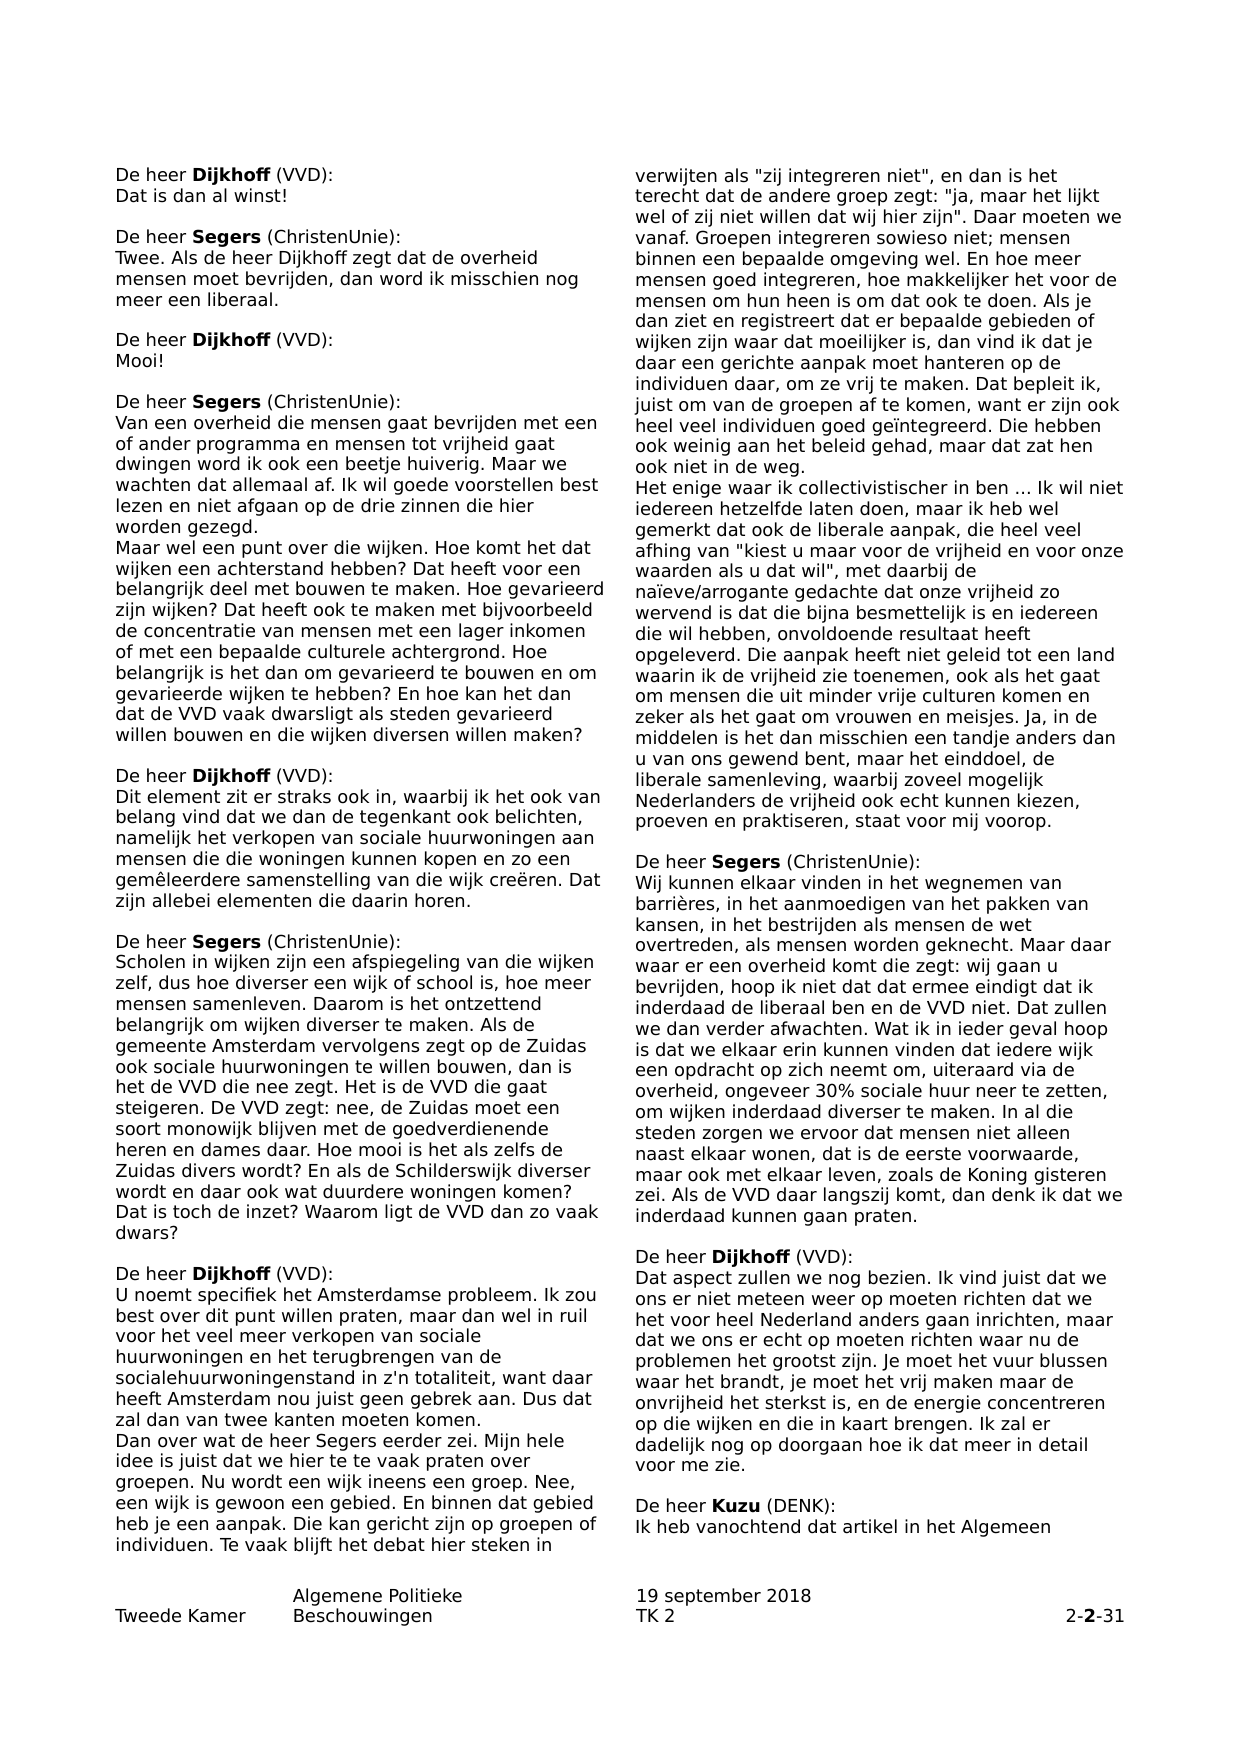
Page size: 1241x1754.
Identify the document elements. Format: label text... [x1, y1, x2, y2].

text U noemt specifiek het Amsterdamse probleem. Ik zou best over dit punt willen praten, maar dan wel in ruil voor het veel meer verkopen van sociale huurwoningen en het terugbrengen van de socialehuurwoningenstand in z'n totaliteit, want daar heeft Amsterdam nou juist geen gebrek aan. Dus dat zal dan van twee kanten moeten komen. [115, 1284, 605, 1430]
text De heer Kuzu (DENK): [635, 1496, 1125, 1517]
text Maar wel een punt over die wijken. Hoe komt het dat wijken een achterstand hebben? Dat heeft voor een belangrijk deel met bouwen te maken. Hoe gevarieerd zijn wijken? Dat heeft ook te maken met bijvoorbeeld de concentratie van mensen met een lager inkomen of met een bepaalde culturele achtergrond. Hoe belangrijk is het dan om gevarieerd te bouwen en om gevarieerde wijken te hebben? En hoe kan het dan dat de VVD vaak dwarsligt als steden gevarieerd willen bouwen en die wijken diversen willen maken? [115, 537, 605, 746]
text Ik heb vanochtend dat artikel in het Algemeen [635, 1517, 1125, 1537]
text Dan over wat de heer Segers eerder zei. Mijn hele idee is juist dat we hier te te vaak praten over groepen. Nu wordt een wijk ineens een groep. Nee, een wijk is gewoon een gebied. En binnen dat gebied heb je een aanpak. Die kan gericht zijn op groepen of individuen. Te vaak blijft het debat hier steken in [115, 1430, 605, 1555]
text Het enige waar ik collectivistischer in ben ... Ik wil niet iedereen hetzelfde laten doen, maar ik heb wel gemerkt dat ook de liberale aanpak, die heel veel afhing van "kiest u maar voor de vrijheid en voor onze waarden als u dat wil", met daarbij de naïeve/arrogante gedachte dat onze vrijheid zo wervend is dat die bijna besmettelijk is en iedereen die wil hebben, onvoldoende resultaat heeft opgeleverd. Die aanpak heeft niet geleid tot een land waarin ik de vrijheid zie toenemen, ook als het gaat om mensen die uit minder vrije culturen komen en zeker als het gaat om vrouwen en meisjes. Ja, in de middelen is het dan misschien een tandje anders dan u van ons gewend bent, maar het einddoel, de liberale samenleving, waarbij zoveel mogelijk Nederlanders de vrijheid ook echt kunnen kiezen, proeven en praktiseren, staat voor mij voorop. [635, 478, 1125, 832]
text Dit element zit er straks ook in, waarbij ik het ook van belang vind dat we dan de tegenkant ook belichten, namelijk het verkopen van sociale huurwoningen aan mensen die die woningen kunnen kopen en zo een gemêleerdere samenstelling van die wijk creëren. Dat zijn allebei elementen die daarin horen. [115, 786, 605, 911]
text Mooi! [115, 351, 605, 372]
text De heer Segers (ChristenUnie): [635, 852, 1125, 873]
text Scholen in wijken zijn een afspiegeling van die wijken zelf, dus hoe diverser een wijk of school is, hoe meer mensen samenleven. Daarom is het ontzettend belangrijk om wijken diverser te maken. Als de gemeente Amsterdam vervolgens zegt op de Zuidas ook sociale huurwoningen te willen bouwen, dan is het de VVD die nee zegt. Het is de VVD die gaat steigeren. De VVD zegt: nee, de Zuidas moet een soort monowijk blijven met de goedverdienende heren en dames daar. Hoe mooi is het als zelfs de Zuidas divers wordt? En als de Schilderswijk diverser wordt en daar ook wat duurdere woningen komen? Dat is toch de inzet? Waarom ligt de VVD dan zo vaak dwars? [115, 952, 605, 1244]
text De heer Dijkhoff (VVD): [115, 165, 605, 186]
text De heer Segers (ChristenUnie): [115, 392, 605, 412]
text De heer Dijkhoff (VVD): [115, 766, 605, 786]
text De heer Dijkhoff (VVD): [635, 1247, 1125, 1268]
text De heer Segers (ChristenUnie): [115, 227, 605, 248]
text De heer Dijkhoff (VVD): [115, 1264, 605, 1284]
text Dat aspect zullen we nog bezien. Ik vind juist dat we ons er niet meteen weer op moeten richten dat we het voor heel Nederland anders gaan inrichten, maar dat we ons er echt op moeten richten waar nu de problemen het grootst zijn. Je moet het vuur blussen waar het brandt, je moet het vrij maken maar de onvrijheid het sterkst is, en de energie concentreren op die wijken en die in kaart brengen. Ik zal er dadelijk nog op doorgaan hoe ik dat meer in detail voor me zie. [635, 1268, 1125, 1476]
text Dat is dan al winst! [115, 186, 605, 207]
text De heer Dijkhoff (VVD): [115, 330, 605, 351]
text Twee. Als de heer Dijkhoff zegt dat de overheid mensen moet bevrijden, dan word ik misschien nog meer een liberaal. [115, 248, 605, 310]
text verwijten als "zij integreren niet", en dan is het terecht dat de andere groep zegt: "ja, maar het lijkt wel of zij niet willen dat wij hier zijn". Daar moeten we vanaf. Groepen integreren sowieso niet; mensen binnen een bepaalde omgeving wel. En hoe meer mensen goed integreren, hoe makkelijker het voor de mensen om hun heen is om dat ook te doen. Als je dan ziet en registreert dat er bepaalde gebieden of wijken zijn waar dat moeilijker is, dan vind ik dat je daar een gerichte aanpak moet hanteren op de individuen daar, om ze vrij te maken. Dat bepleit ik, juist om van de groepen af te komen, want er zijn ook heel veel individuen goed geïntegreerd. Die hebben ook weinig aan het beleid gehad, maar dat zat hen ook niet in de weg. [635, 165, 1125, 478]
text De heer Segers (ChristenUnie): [115, 931, 605, 952]
text Van een overheid die mensen gaat bevrijden met een of ander programma en mensen tot vrijheid gaat dwingen word ik ook een beetje huiverig. Maar we wachten dat allemaal af. Ik wil goede voorstellen best lezen en niet afgaan op de drie zinnen die hier worden gezegd. [115, 412, 605, 537]
text Wij kunnen elkaar vinden in het wegnemen van barrières, in het aanmoedigen van het pakken van kansen, in het bestrijden als mensen de wet overtreden, als mensen worden geknecht. Maar daar waar er een overheid komt die zegt: wij gaan u bevrijden, hoop ik niet dat dat ermee eindigt dat ik inderdaad de liberaal ben en de VVD niet. Dat zullen we dan verder afwachten. Wat ik in ieder geval hoop is dat we elkaar erin kunnen vinden dat iedere wijk een opdracht op zich neemt om, uiteraard via de overheid, ongeveer 30% sociale huur neer te zetten, om wijken inderdaad diverser te maken. In al die steden zorgen we ervoor dat mensen niet alleen naast elkaar wonen, dat is de eerste voorwaarde, maar ook met elkaar leven, zoals de Koning gisteren zei. Als de VVD daar langszij komt, dan denk ik dat we inderdaad kunnen gaan praten. [635, 873, 1125, 1227]
